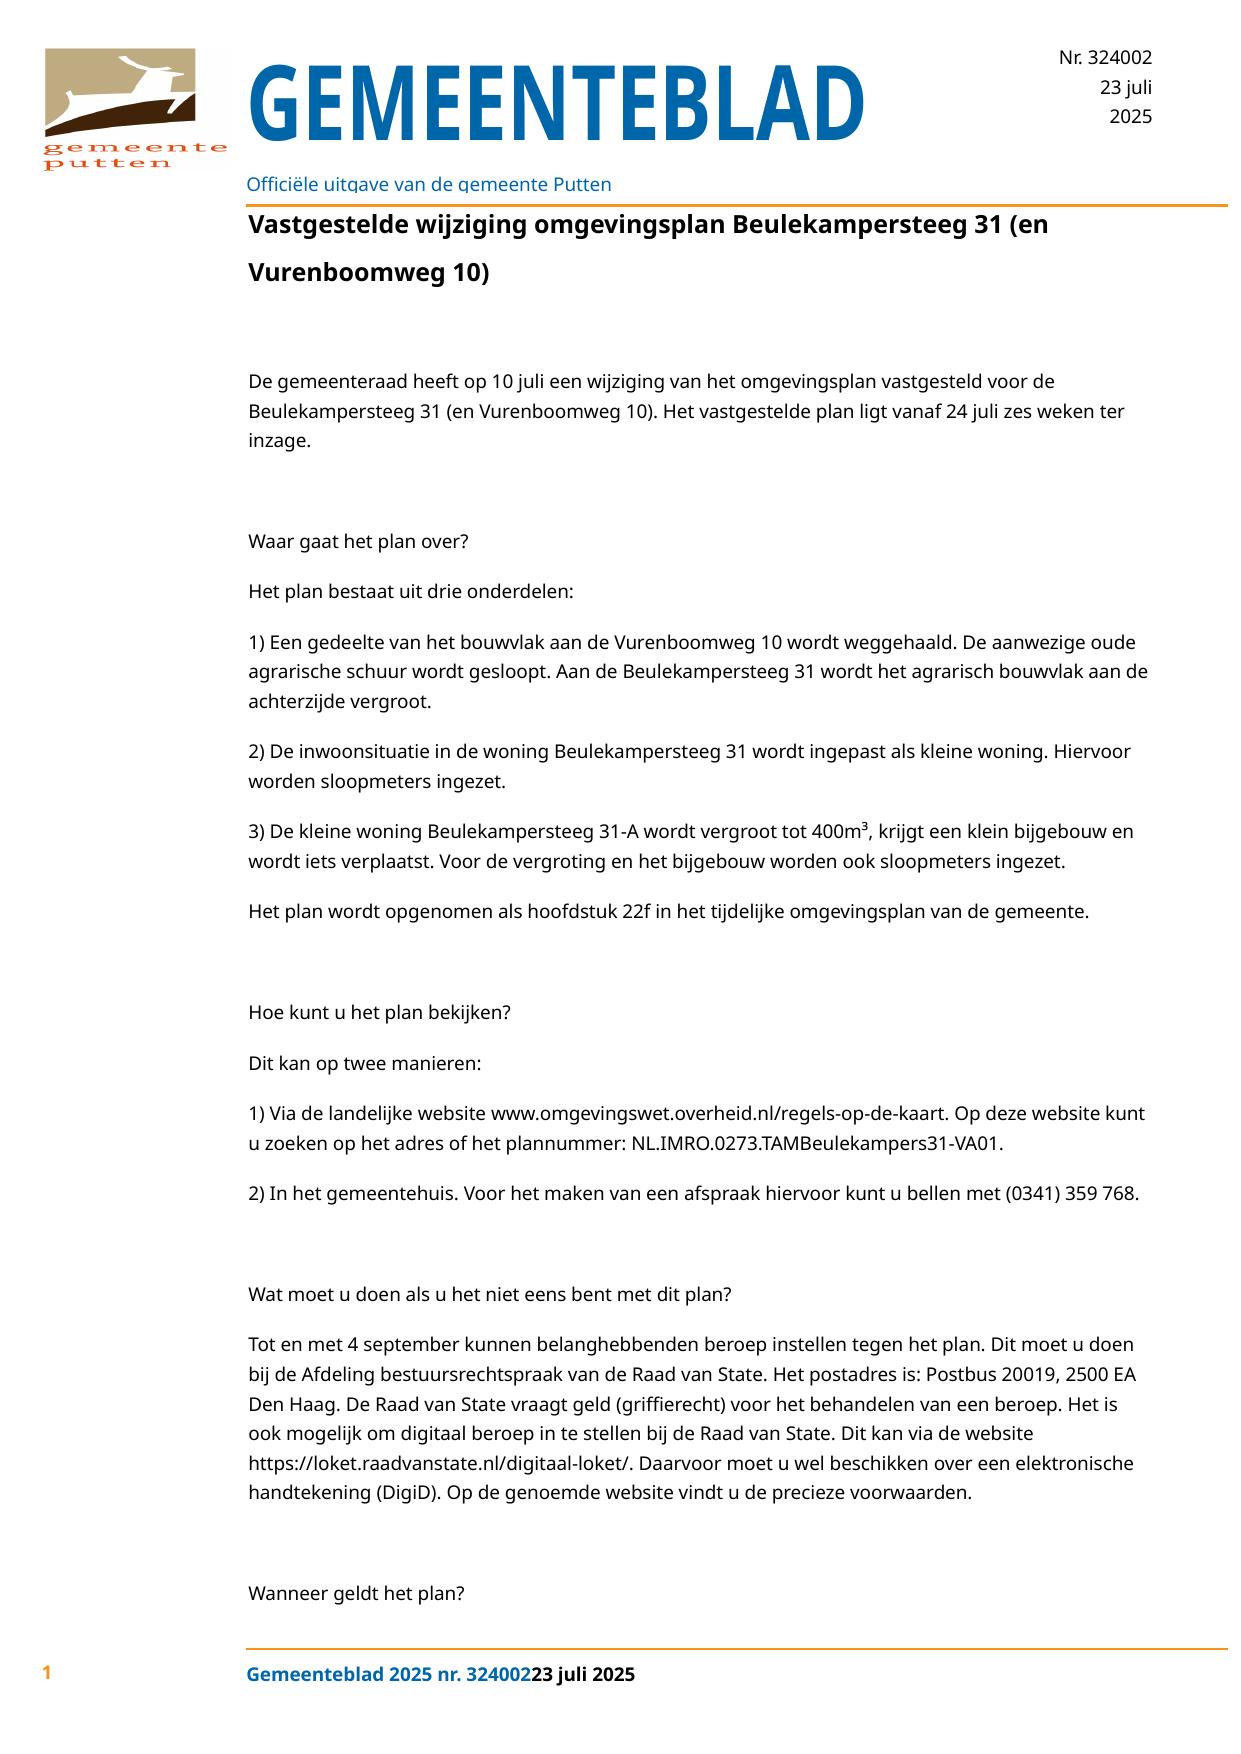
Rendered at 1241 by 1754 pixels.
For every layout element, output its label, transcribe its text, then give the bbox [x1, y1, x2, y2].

text Tot en met 4 september kunnen belanghebbenden beroep instellen tegen het plan. Dit moet u doen bij de Afdeling bestuursrechtspraak van de Raad van State. Het postadres is: Postbus 20019, 2500 EA Den Haag. De Raad van State vraagt geld (griffierecht) voor het behandelen van een beroep. Het is ook mogelijk om digitaal beroep in te stellen bij de Raad van State. Dit kan via de website https://loket.raadvanstate.nl/digitaal-loket/. Daarvoor moet u wel beschikken over een elektronische handtekening (DigiD). Op de genoemde website vindt u de precieze voorwaarden. [248, 1332, 1152, 1505]
picture [41, 47, 231, 172]
text De gemeenteraad heeft op 10 juli een wijziging van het omgevingsplan vastgesteld voor de Beulekampersteeg 31 (en Vurenboomweg 10). Het vastgestelde plan ligt vanaf 24 juli zes weken ter inzage. [248, 368, 1152, 453]
text 1) Een gedeelte van het bouwvlak aan de Vurenboomweg 10 wordt weggehaald. De aanwezige oude agrarische schuur wordt gesloopt. Aan de Beulekampersteeg 31 wordt het agrarisch bouwvlak aan de achterzijde vergroot. [248, 629, 1152, 714]
text 2) De inwoonsituatie in de woning Beulekampersteeg 31 wordt ingepast als kleine woning. Hiervoor worden sloopmeters ingezet. [248, 739, 1152, 794]
text Wat moet u doen als u het niet eens bent met dit plan? [248, 1281, 1152, 1307]
text Dit kan op twee manieren: [248, 1050, 1152, 1076]
text Vastgestelde wijziging omgevingsplan Beulekampersteeg 31 (en Vurenboomweg 10) [248, 207, 1152, 288]
text Hoe kunt u het plan bekijken? [248, 999, 1152, 1025]
text Waar gaat het plan over? [248, 528, 1152, 554]
text 1) Via de landelijke website www.omgevingswet.overheid.nl/regels-op-de-kaart. Op deze website kunt u zoeken op het adres of het plannummer: NL.IMRO.0273.TAMBeulekampers31-VA01. [248, 1100, 1152, 1156]
text 2) In het gemeentehuis. Voor het maken van een afspraak hiervoor kunt u bellen met (0341) 359 768. [248, 1180, 1152, 1206]
text Het plan wordt opgenomen als hoofdstuk 22f in het tijdelijke omgevingsplan van de gemeente. [248, 899, 1152, 924]
text Wanneer geldt het plan? [248, 1580, 1152, 1606]
text Het plan bestaat uit drie onderdelen: [248, 579, 1152, 604]
text 3) De kleine woning Beulekampersteeg 31-A wordt vergroot tot 400m³, krijgt een klein bijgebouw en wordt iets verplaatst. Voor de vergroting en het bijgebouw worden ook sloopmeters ingezet. [248, 819, 1152, 874]
